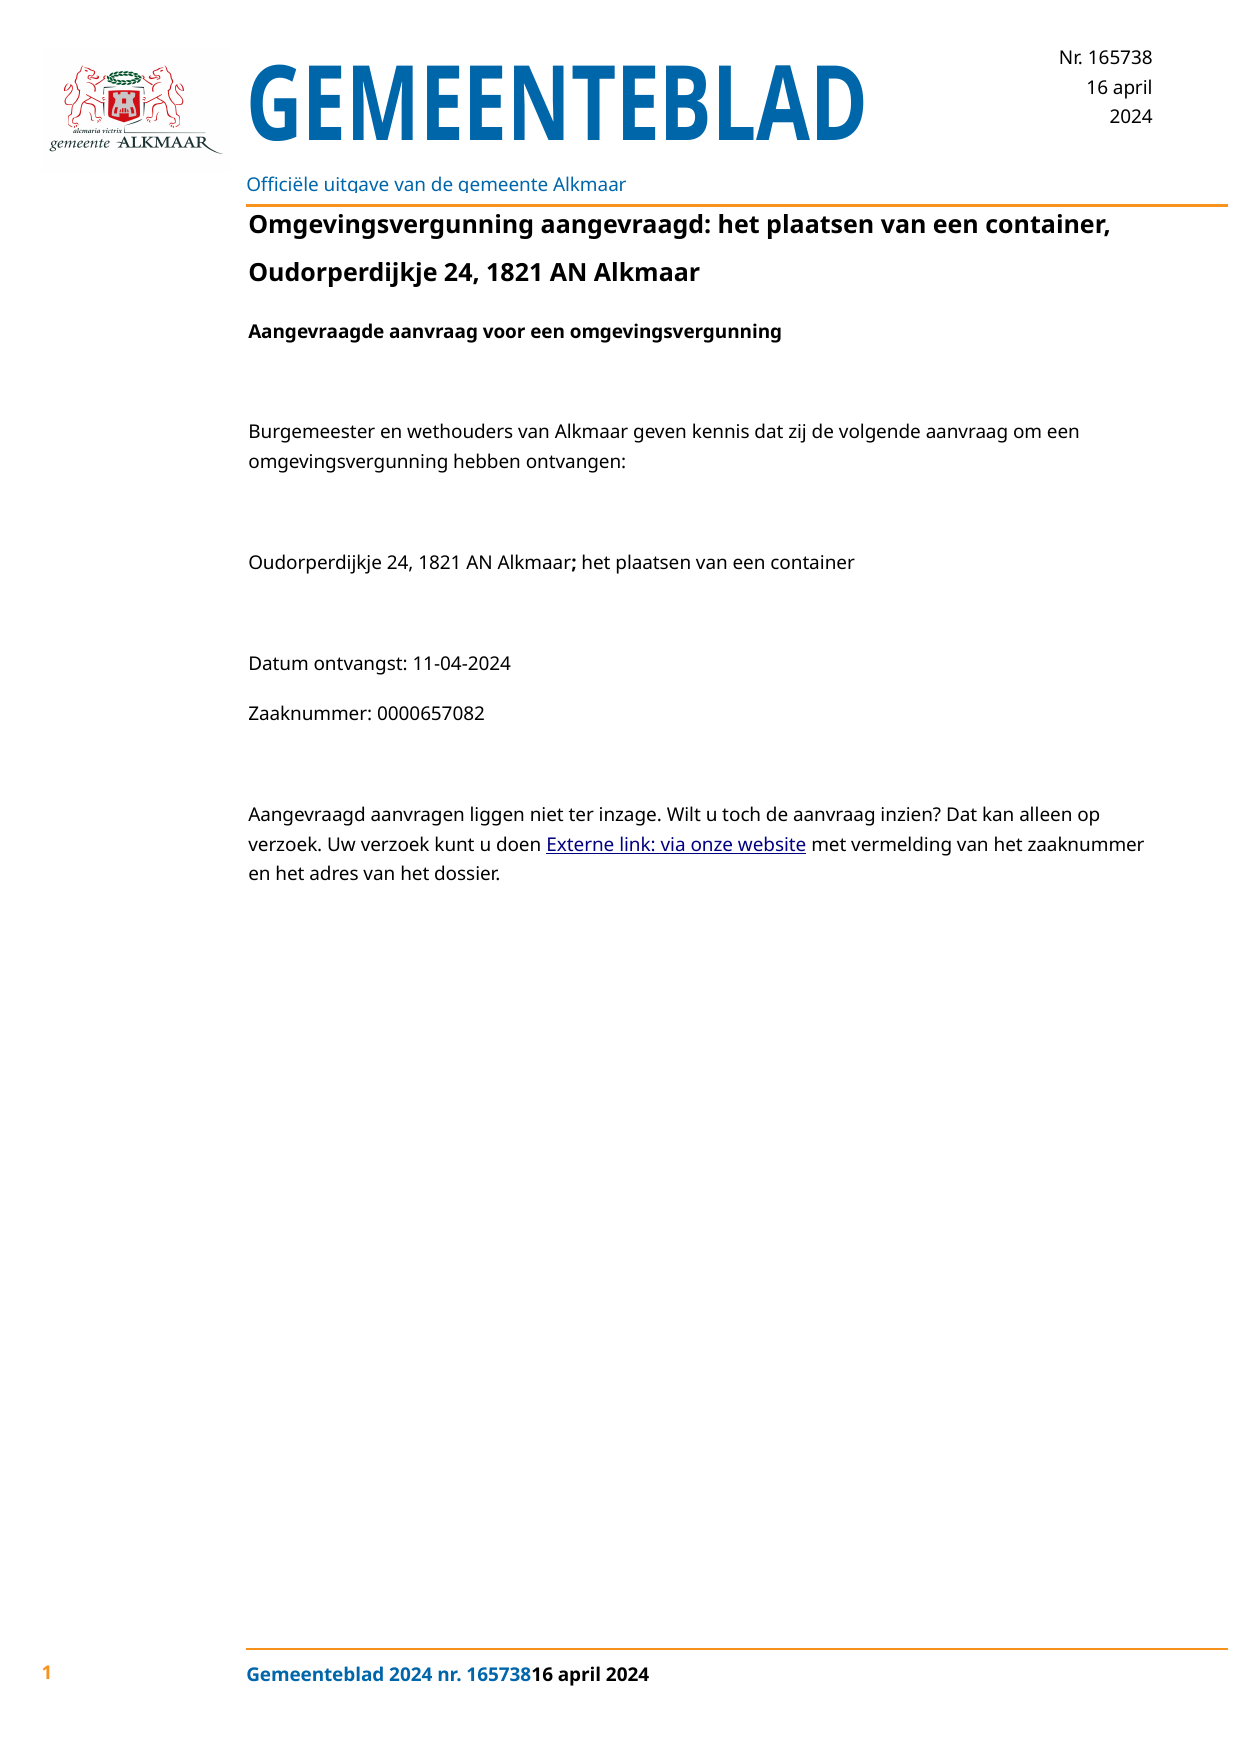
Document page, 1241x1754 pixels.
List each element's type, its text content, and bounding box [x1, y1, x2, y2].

text Datum ontvangst: 11-04-2024 [248, 650, 1152, 676]
picture [41, 47, 231, 172]
text Burgemeester en wethouders van Alkmaar geven kennis dat zij de volgende aanvraag om een omgevingsvergunning hebben ontvangen: [248, 419, 1152, 474]
text Oudorperdijkje 24, 1821 AN Alkmaar; het plaatsen van een container [248, 549, 1152, 575]
text Omgevingsvergunning aangevraagd: het plaatsen van een container, Oudorperdijkje 24, 1821 AN Alkmaar [248, 207, 1152, 288]
text Aangevraagde aanvraag voor een omgevingsvergunning [248, 318, 1152, 344]
text Zaaknummer: 0000657082 [248, 700, 1152, 726]
text Aangevraagd aanvragen liggen niet ter inzage. Wilt u toch de aanvraag inzien? Dat kan alleen op verzoek. Uw verzoek kunt u doen Externe link: via onze website met vermelding van het zaaknummer en het adres van het dossier. [248, 801, 1152, 886]
